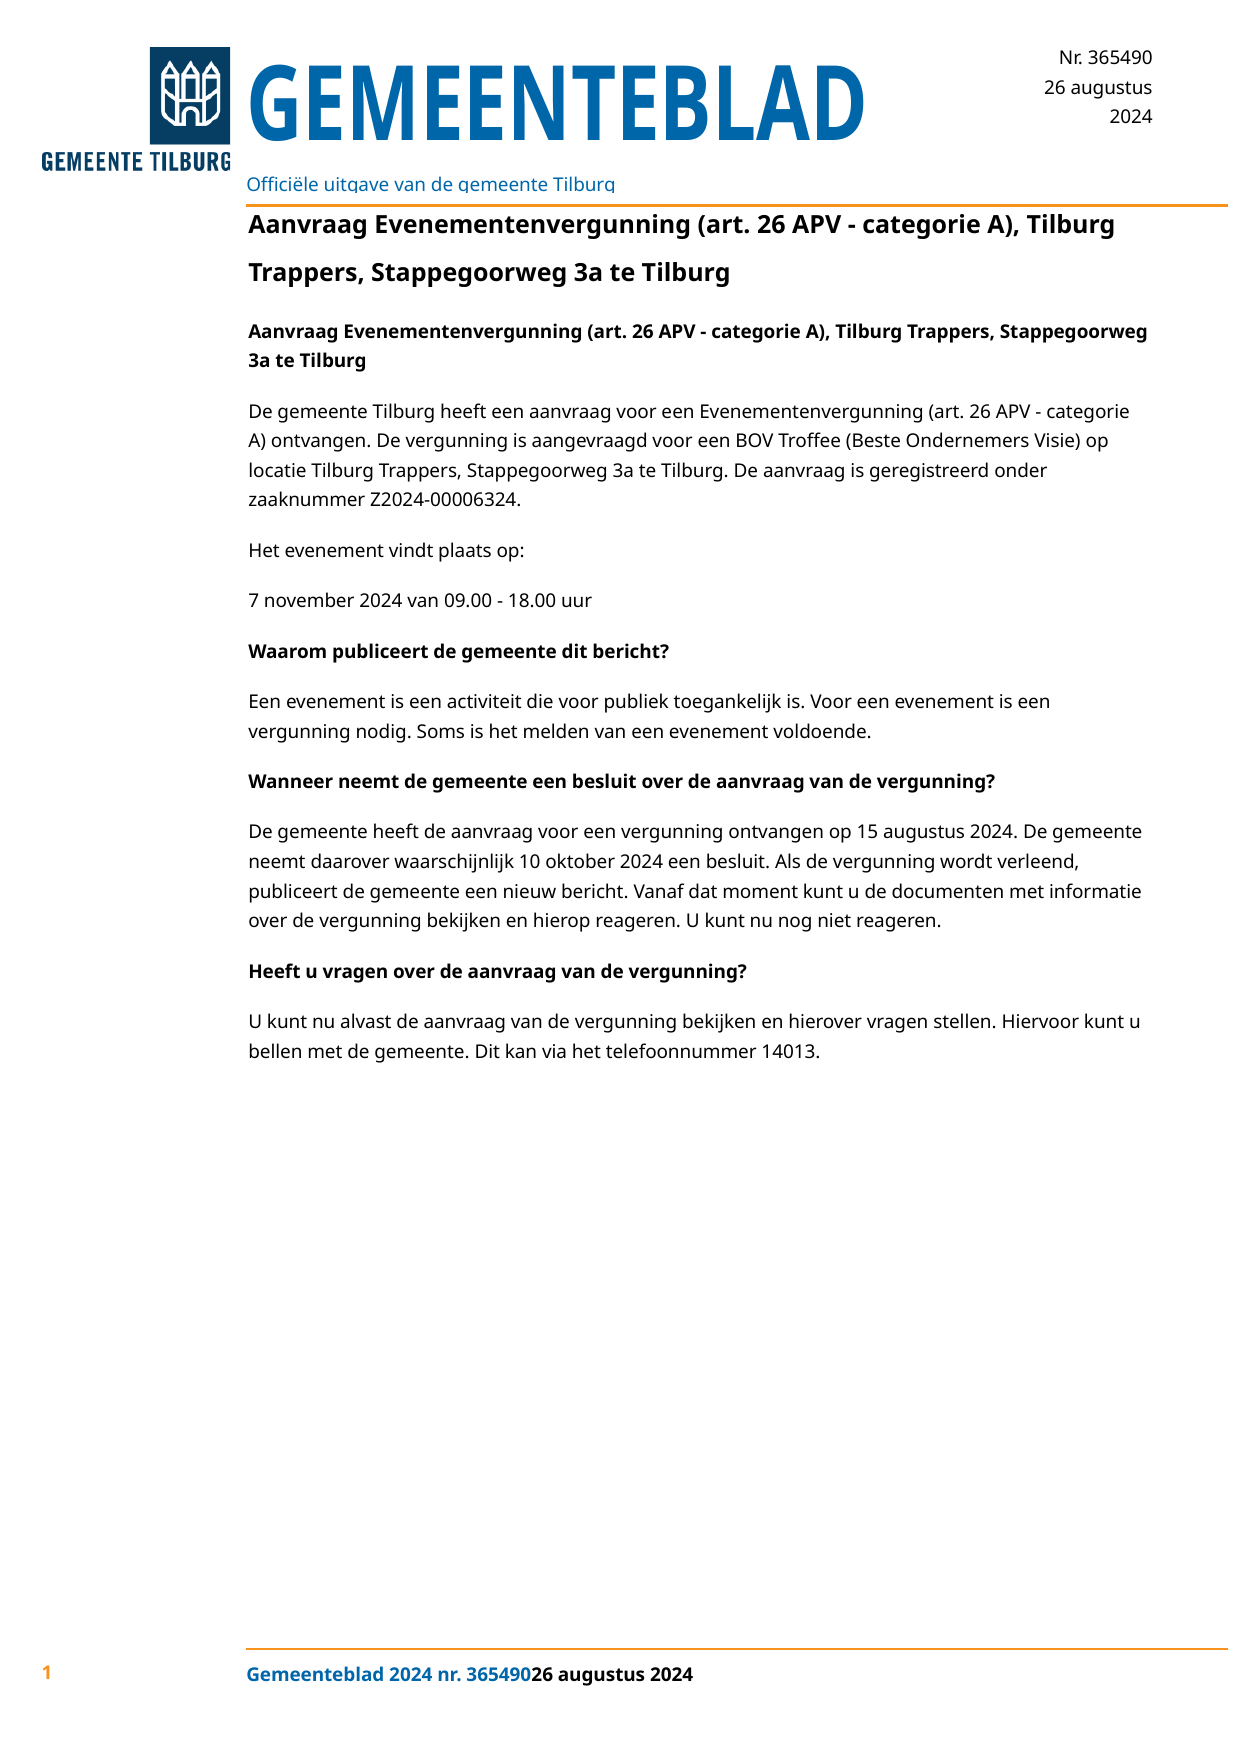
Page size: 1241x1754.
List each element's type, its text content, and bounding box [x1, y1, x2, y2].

text Aanvraag Evenementenvergunning (art. 26 APV - categorie A), Tilburg Trappers, Stappegoorweg 3a te Tilburg [248, 207, 1152, 288]
text Wanneer neemt de gemeente een besluit over de aanvraag van de vergunning? [248, 768, 1152, 794]
text De gemeente Tilburg heeft een aanvraag voor een Evenementenvergunning (art. 26 APV - categorie A) ontvangen. De vergunning is aangevraagd voor een BOV Troffee (Beste Ondernemers Visie) op locatie Tilburg Trappers, Stappegoorweg 3a te Tilburg. De aanvraag is geregistreerd onder zaaknummer Z2024-00006324. [248, 398, 1152, 512]
text 7 november 2024 van 09.00 - 18.00 uur [248, 587, 1152, 613]
text Heeft u vragen over de aanvraag van de vergunning? [248, 958, 1152, 984]
text Een evenement is een activiteit die voor publiek toegankelijk is. Voor een evenement is een vergunning nodig. Soms is het melden van een evenement voldoende. [248, 688, 1152, 744]
text De gemeente heeft de aanvraag voor een vergunning ontvangen op 15 augustus 2024. De gemeente neemt daarover waarschijnlijk 10 oktober 2024 een besluit. Als de vergunning wordt verleend, publiceert de gemeente een nieuw bericht. Vanaf dat moment kunt u de documenten met informatie over de vergunning bekijken en hierop reageren. U kunt nu nog niet reageren. [248, 819, 1152, 933]
text Het evenement vindt plaats op: [248, 537, 1152, 563]
text U kunt nu alvast de aanvraag van de vergunning bekijken en hierover vragen stellen. Hiervoor kunt u bellen met de gemeente. Dit kan via het telefoonnummer 14013. [248, 1008, 1152, 1064]
text Aanvraag Evenementenvergunning (art. 26 APV - categorie A), Tilburg Trappers, Stappegoorweg 3a te Tilburg [248, 318, 1152, 373]
picture [41, 47, 231, 172]
text Waarom publiceert de gemeente dit bericht? [248, 638, 1152, 664]
